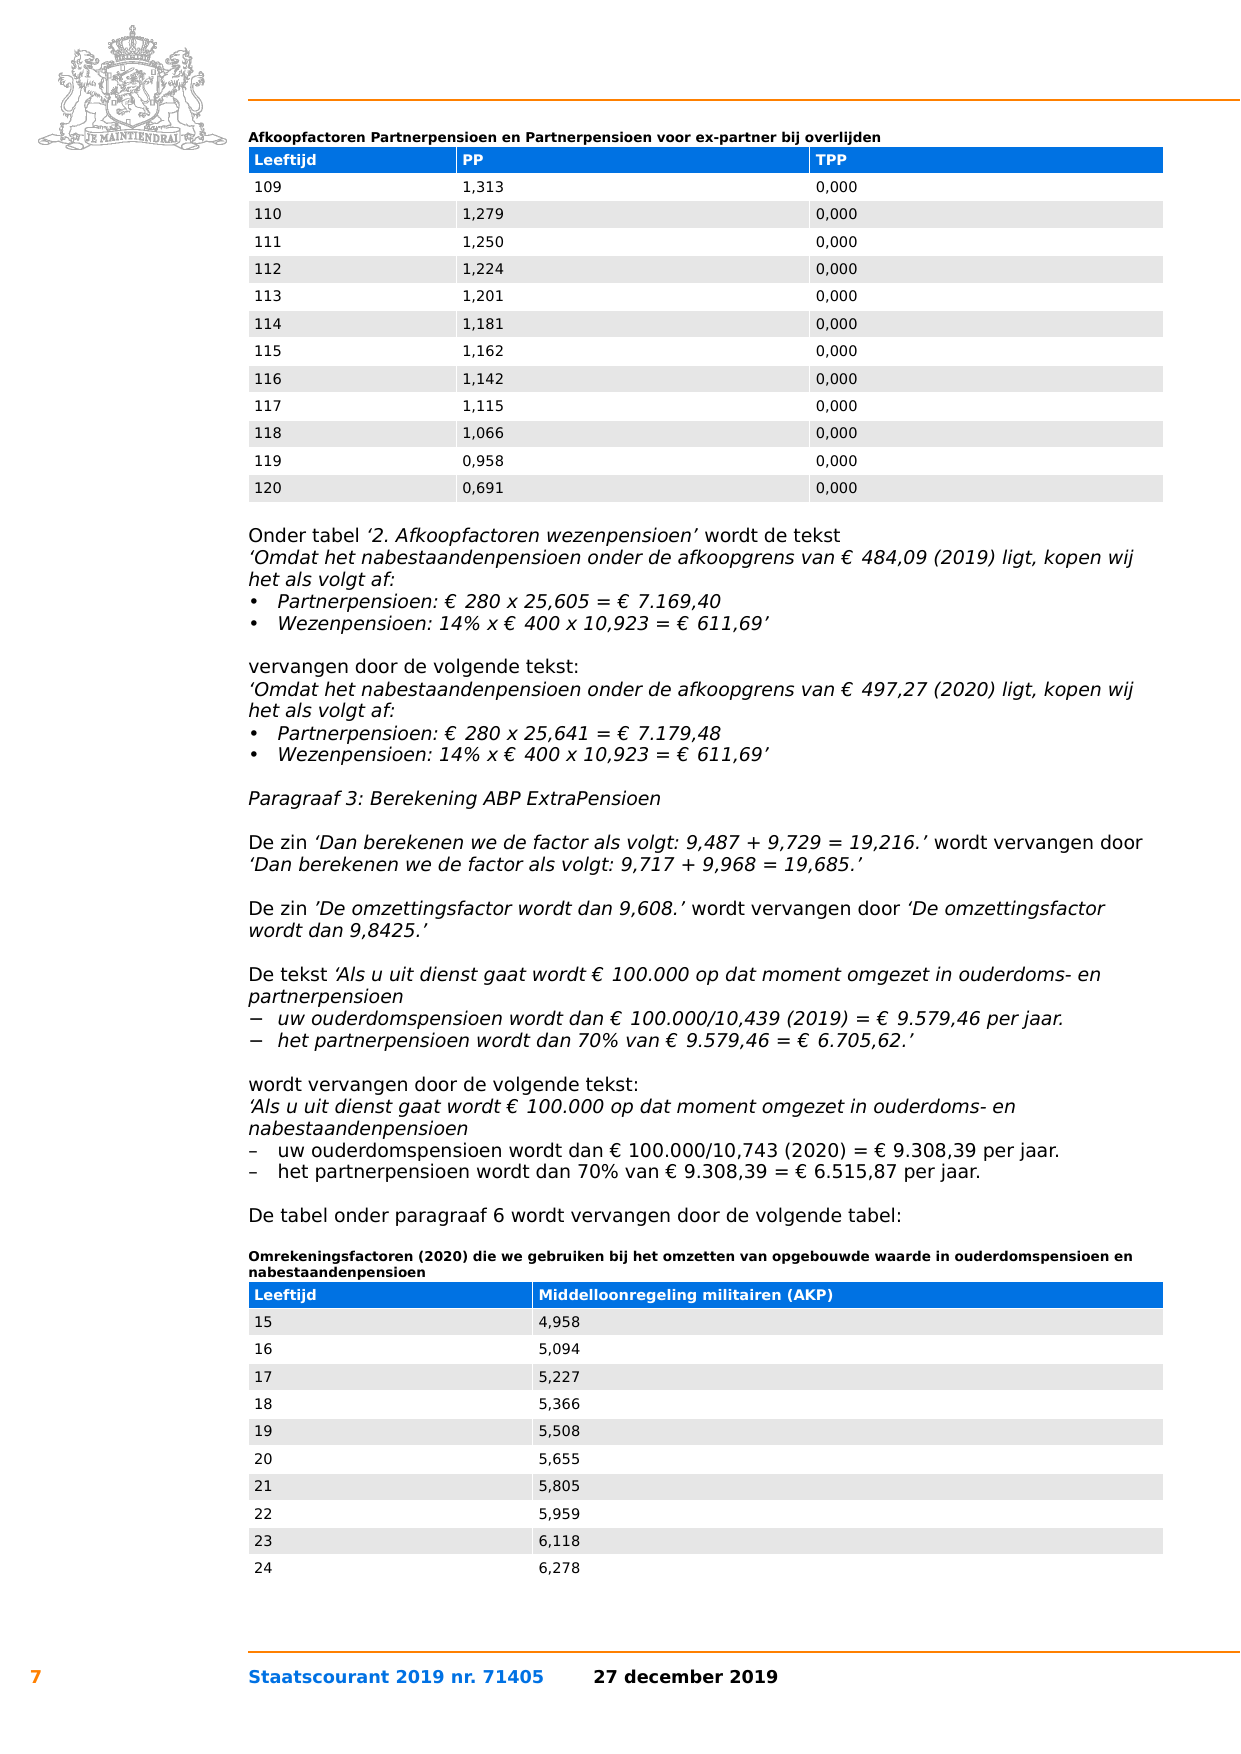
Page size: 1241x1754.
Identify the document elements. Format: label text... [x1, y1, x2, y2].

table_cell 0,000 [810, 311, 1163, 337]
table_cell 6,118 [533, 1528, 1163, 1554]
table_cell 0,000 [810, 229, 1163, 255]
table_cell 119 [249, 448, 456, 474]
table_cell 16 [249, 1336, 532, 1363]
table_cell TPP [810, 147, 1163, 173]
table_cell 1,224 [457, 256, 809, 283]
table_header Omrekeningsfactoren (2020) die we gebruiken bij het omzetten van opgebouwde waarde in ouderdomspensioen en nabestaandenpensioen [248, 1249, 1163, 1281]
table_cell 5,959 [533, 1501, 1163, 1527]
table_cell 0,000 [810, 256, 1163, 283]
table_cell 0,000 [810, 475, 1163, 502]
text − uw ouderdomspensioen wordt dan € 100.000/10,439 (2019) = € 9.579,46 per jaar. [248, 1008, 1163, 1030]
text – uw ouderdomspensioen wordt dan € 100.000/10,743 (2020) = € 9.308,39 per jaar. [248, 1139, 1163, 1161]
table_cell Leeftijd [249, 147, 456, 173]
table_cell 5,366 [533, 1391, 1163, 1418]
table_cell 0,000 [810, 448, 1163, 474]
table_cell 20 [249, 1446, 532, 1472]
table_cell 5,655 [533, 1446, 1163, 1472]
text – het partnerpensioen wordt dan 70% van € 9.308,39 = € 6.515,87 per jaar. [248, 1161, 1163, 1183]
table_cell 0,958 [457, 448, 809, 474]
table_cell 23 [249, 1528, 532, 1554]
table_cell 17 [249, 1364, 532, 1390]
text De zin ’De omzettingsfactor wordt dan 9,608.’ wordt vervangen door ‘De omzettingsfactor wordt dan 9,8425.’ [248, 898, 1163, 942]
table_cell 1,313 [457, 174, 809, 200]
table_cell 0,000 [810, 284, 1163, 310]
text • Partnerpensioen: € 280 x 25,641 = € 7.179,48 [248, 722, 1163, 744]
table_cell 21 [249, 1474, 532, 1500]
picture [38, 25, 227, 150]
table_cell PP [457, 147, 809, 173]
table_cell 1,115 [457, 393, 809, 419]
table_cell 1,279 [457, 201, 809, 228]
table_cell 0,000 [810, 339, 1163, 365]
table_cell 0,000 [810, 393, 1163, 419]
table_cell 18 [249, 1391, 532, 1418]
table_cell 0,000 [810, 421, 1163, 447]
text − het partnerpensioen wordt dan 70% van € 9.579,46 = € 6.705,62.’ [248, 1030, 1163, 1052]
table_header Afkoopfactoren Partnerpensioen en Partnerpensioen voor ex-partner bij overlijden [248, 130, 1163, 146]
text De tabel onder paragraaf 6 wordt vervangen door de volgende tabel: [248, 1205, 1163, 1227]
table_cell 118 [249, 421, 456, 447]
text ‘Omdat het nabestaandenpensioen onder de afkoopgrens van € 497,27 (2020) ligt, kopen wij het als volgt af: [248, 678, 1163, 722]
table_cell 114 [249, 311, 456, 337]
table_cell 1,162 [457, 339, 809, 365]
table_cell 116 [249, 366, 456, 392]
table_cell 5,227 [533, 1364, 1163, 1390]
table_cell 1,066 [457, 421, 809, 447]
table_cell 1,250 [457, 229, 809, 255]
table_cell 5,508 [533, 1419, 1163, 1445]
text vervangen door de volgende tekst: [248, 656, 1163, 678]
table_cell 115 [249, 339, 456, 365]
table_cell Middelloonregeling militairen (AKP) [533, 1282, 1163, 1308]
text Onder tabel ‘2. Afkoopfactoren wezenpensioen’ wordt de tekst [248, 525, 1163, 547]
text De zin ‘Dan berekenen we de factor als volgt: 9,487 + 9,729 = 19,216.’ wordt vervangen door ‘Dan berekenen we de factor als volgt: 9,717 + 9,968 = 19,685.’ [248, 832, 1163, 876]
table_cell 1,181 [457, 311, 809, 337]
table_cell 0,000 [810, 174, 1163, 200]
table_cell 0,000 [810, 366, 1163, 392]
table_cell 24 [249, 1556, 532, 1582]
table_cell 111 [249, 229, 456, 255]
table_cell 109 [249, 174, 456, 200]
table_cell 110 [249, 201, 456, 228]
table_cell 117 [249, 393, 456, 419]
table_cell 113 [249, 284, 456, 310]
table_cell 5,805 [533, 1474, 1163, 1500]
table_cell 1,142 [457, 366, 809, 392]
text ‘Omdat het nabestaandenpensioen onder de afkoopgrens van € 484,09 (2019) ligt, kopen wij het als volgt af: [248, 547, 1163, 591]
table_cell 1,201 [457, 284, 809, 310]
table_cell 22 [249, 1501, 532, 1527]
text ‘Als u uit dienst gaat wordt € 100.000 op dat moment omgezet in ouderdoms- en nabestaandenpensioen [248, 1096, 1163, 1139]
table_cell 120 [249, 475, 456, 502]
table_cell 15 [249, 1309, 532, 1335]
text • Wezenpensioen: 14% x € 400 x 10,923 = € 611,69’ [248, 613, 1163, 634]
table_cell 4,958 [533, 1309, 1163, 1335]
table_cell 19 [249, 1419, 532, 1445]
table_cell 0,000 [810, 201, 1163, 228]
text wordt vervangen door de volgende tekst: [248, 1073, 1163, 1096]
table_cell 112 [249, 256, 456, 283]
text • Wezenpensioen: 14% x € 400 x 10,923 = € 611,69’ [248, 744, 1163, 766]
text • Partnerpensioen: € 280 x 25,605 = € 7.169,40 [248, 591, 1163, 613]
table_cell 0,691 [457, 475, 809, 502]
table_cell 6,278 [533, 1556, 1163, 1582]
table_cell 5,094 [533, 1336, 1163, 1363]
text De tekst ‘Als u uit dienst gaat wordt € 100.000 op dat moment omgezet in ouderdoms- en partnerpensioen [248, 964, 1163, 1008]
table_cell Leeftijd [249, 1282, 532, 1308]
subtitle Paragraaf 3: Berekening ABP ExtraPensioen [248, 788, 1163, 810]
